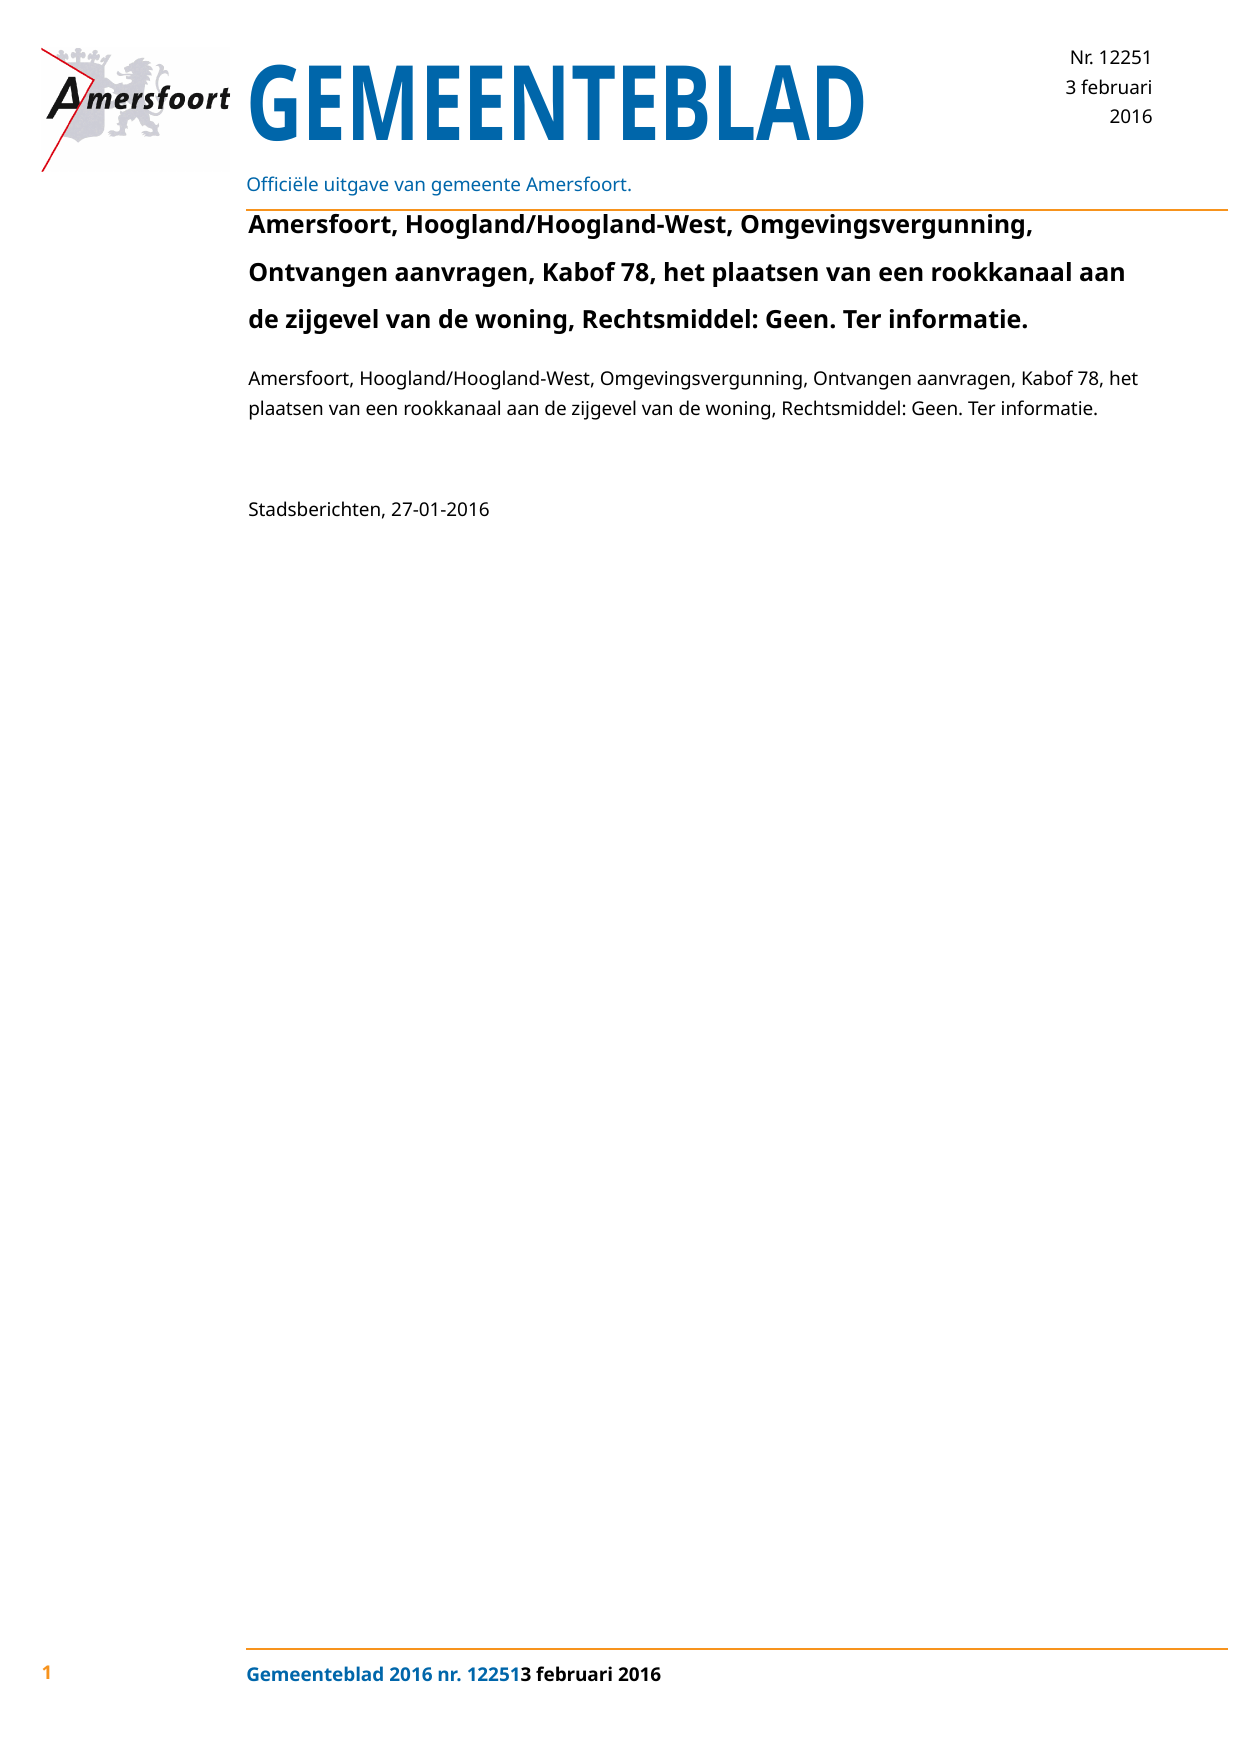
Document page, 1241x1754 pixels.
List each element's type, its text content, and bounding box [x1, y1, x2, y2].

picture [41, 47, 231, 172]
text Amersfoort, Hoogland/Hoogland-West, Omgevingsvergunning, Ontvangen aanvragen, Kabof 78, het plaatsen van een rookkanaal aan de zijgevel van de woning, Rechtsmiddel: Geen. Ter informatie. [248, 211, 1152, 336]
text Amersfoort, Hoogland/Hoogland-West, Omgevingsvergunning, Ontvangen aanvragen, Kabof 78, het plaatsen van een rookkanaal aan de zijgevel van de woning, Rechtsmiddel: Geen. Ter informatie. [248, 366, 1152, 421]
text Stadsberichten, 27-01-2016 [248, 496, 1152, 522]
